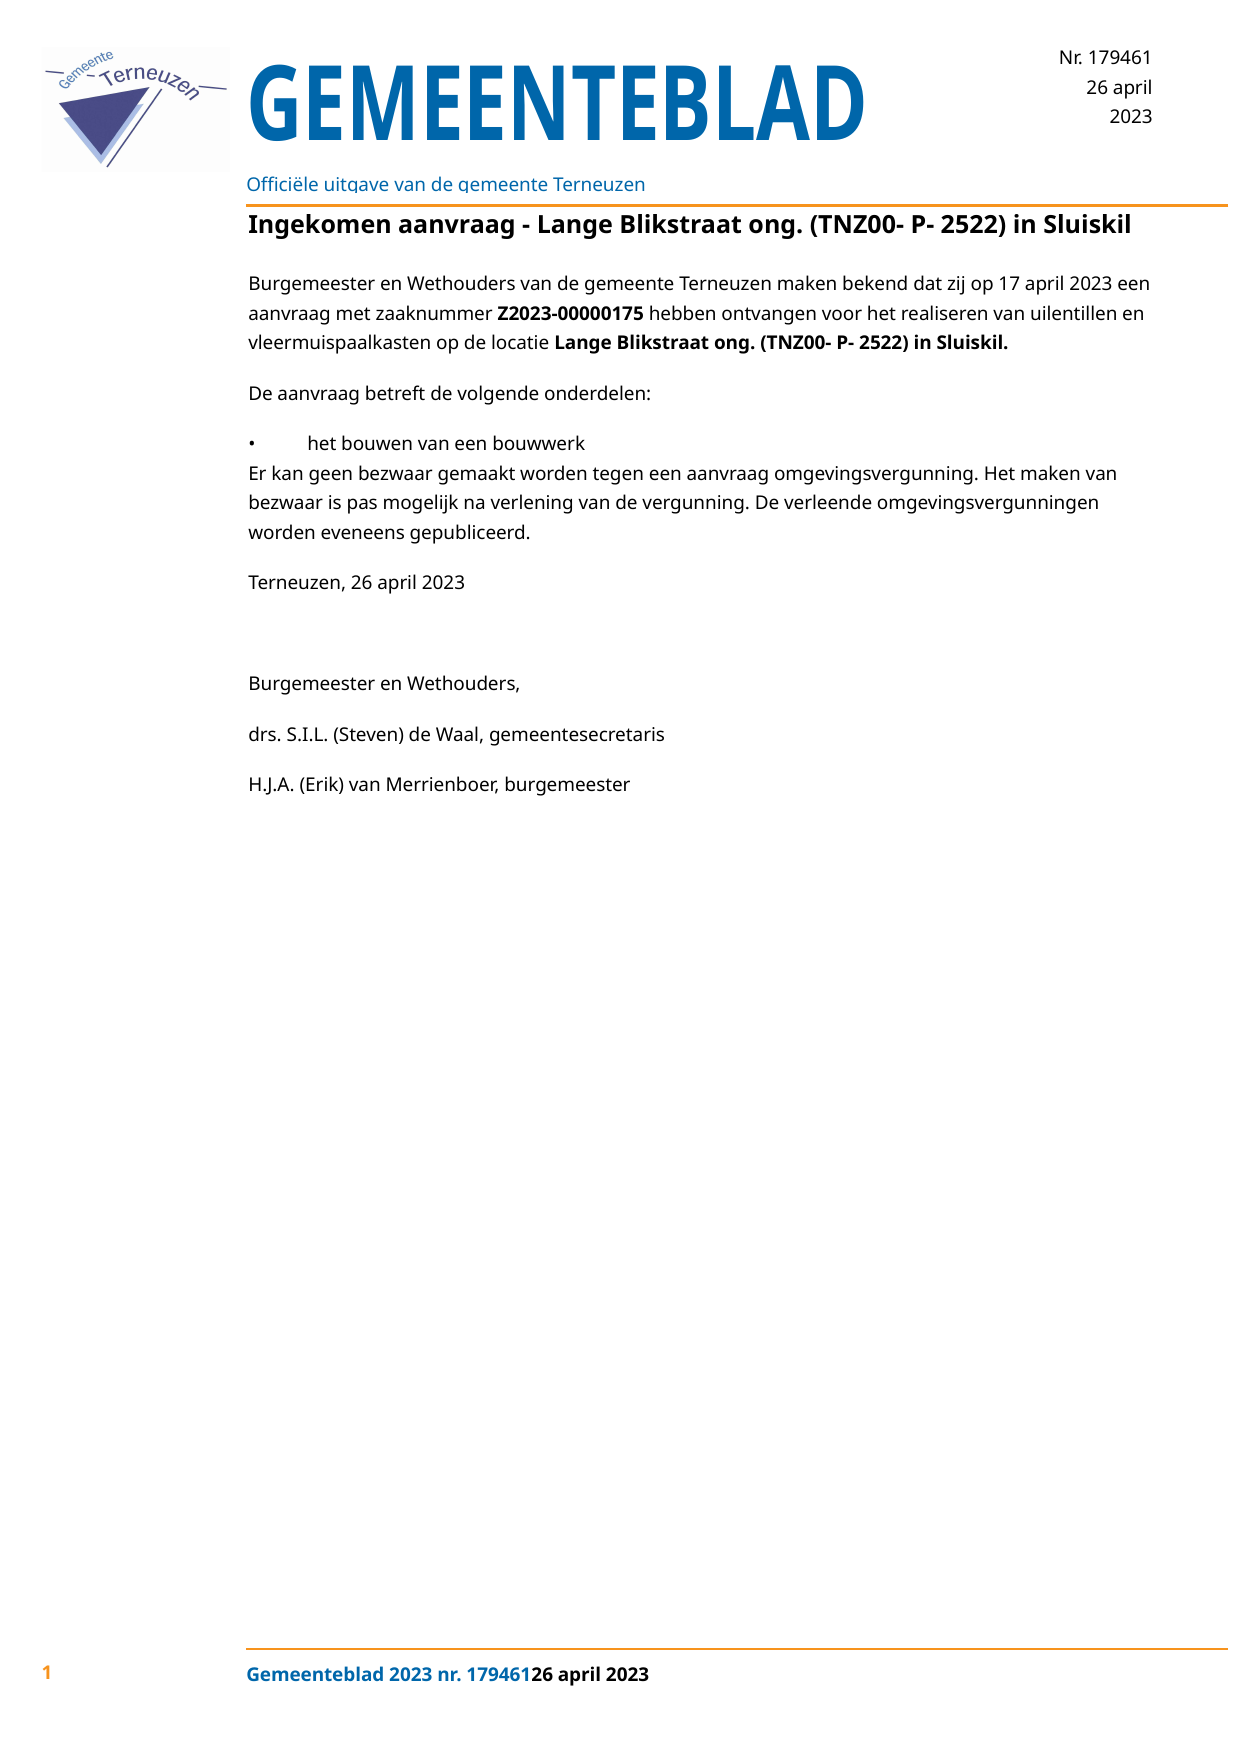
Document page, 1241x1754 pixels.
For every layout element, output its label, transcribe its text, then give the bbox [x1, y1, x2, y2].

text Er kan geen bezwaar gemaakt worden tegen een aanvraag omgevingsvergunning. Het maken van bezwaar is pas mogelijk na verlening van de vergunning. De verleende omgevingsvergunningen worden eveneens gepubliceerd. [248, 460, 1152, 545]
text Terneuzen, 26 april 2023 [248, 569, 1152, 595]
text Burgemeester en Wethouders, [248, 670, 1152, 696]
text drs. S.I.L. (Steven) de Waal, gemeentesecretaris [248, 721, 1152, 746]
picture [41, 47, 231, 172]
text H.J.A. (Erik) van Merrienboer, burgemeester [248, 771, 1152, 797]
text Burgemeester en Wethouders van de gemeente Terneuzen maken bekend dat zij op 17 april 2023 een aanvraag met zaaknummer Z2023-00000175 hebben ontvangen voor het realiseren van uilentillen en vleermuispaalkasten op de locatie Lange Blikstraat ong. (TNZ00- P- 2522) in Sluiskil. [248, 270, 1152, 355]
list het bouwen van een bouwwerk [248, 430, 1152, 456]
text De aanvraag betreft de volgende onderdelen: [248, 380, 1152, 406]
text Ingekomen aanvraag - Lange Blikstraat ong. (TNZ00- P- 2522) in Sluiskil [248, 207, 1152, 241]
